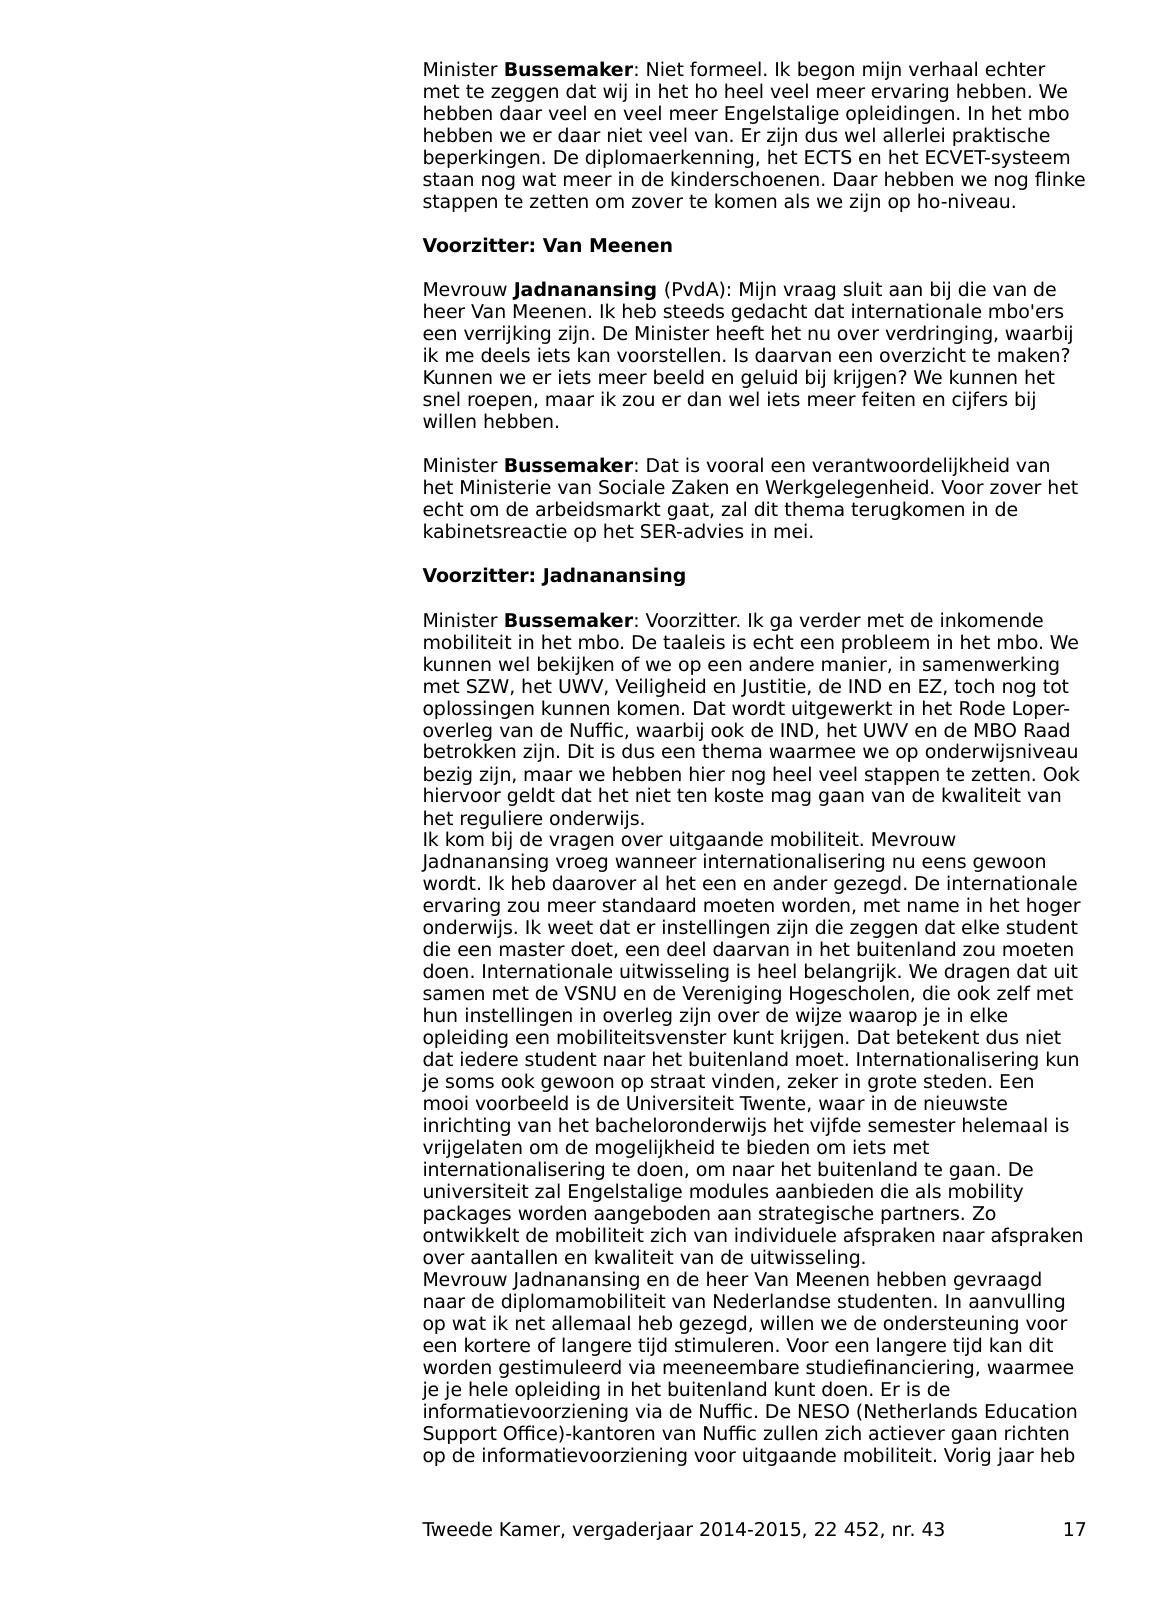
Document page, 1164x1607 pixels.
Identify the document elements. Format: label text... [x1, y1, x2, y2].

text Minister Bussemaker: Voorzitter. Ik ga verder met de inkomende mobiliteit in het mbo. De taaleis is echt een probleem in het mbo. We kunnen wel bekijken of we op een andere manier, in samenwerking met SZW, het UWV, Veiligheid en Justitie, de IND en EZ, toch nog tot oplossingen kunnen komen. Dat wordt uitgewerkt in het Rode Loper-overleg van de Nuffic, waarbij ook de IND, het UWV en de MBO Raad betrokken zijn. Dit is dus een thema waarmee we op onderwijsniveau bezig zijn, maar we hebben hier nog heel veel stappen te zetten. Ook hiervoor geldt dat het niet ten koste mag gaan van de kwaliteit van het reguliere onderwijs. [422, 609, 1087, 829]
text Minister Bussemaker: Niet formeel. Ik begon mijn verhaal echter met te zeggen dat wij in het ho heel veel meer ervaring hebben. We hebben daar veel en veel meer Engelstalige opleidingen. In het mbo hebben we er daar niet veel van. Er zijn dus wel allerlei praktische beperkingen. De diplomaerkenning, het ECTS en het ECVET-systeem staan nog wat meer in de kinderschoenen. Daar hebben we nog flinke stappen te zetten om zover te komen als we zijn op ho-niveau. [422, 59, 1087, 213]
text Ik kom bij de vragen over uitgaande mobiliteit. Mevrouw Jadnanansing vroeg wanneer internationalisering nu eens gewoon wordt. Ik heb daarover al het een en ander gezegd. De internationale ervaring zou meer standaard moeten worden, met name in het hoger onderwijs. Ik weet dat er instellingen zijn die zeggen dat elke student die een master doet, een deel daarvan in het buitenland zou moeten doen. Internationale uitwisseling is heel belangrijk. We dragen dat uit samen met de VSNU en de Vereniging Hogescholen, die ook zelf met hun instellingen in overleg zijn over de wijze waarop je in elke opleiding een mobiliteitsvenster kunt krijgen. Dat betekent dus niet dat iedere student naar het buitenland moet. Internationalisering kun je soms ook gewoon op straat vinden, zeker in grote steden. Een mooi voorbeeld is de Universiteit Twente, waar in de nieuwste inrichting van het bacheloronderwijs het vijfde semester helemaal is vrijgelaten om de mogelijkheid te bieden om iets met internationalisering te doen, om naar het buitenland te gaan. De universiteit zal Engelstalige modules aanbieden die als mobility packages worden aangeboden aan strategische partners. Zo ontwikkelt de mobiliteit zich van individuele afspraken naar afspraken over aantallen en kwaliteit van de uitwisseling. [422, 829, 1087, 1269]
subtitle Voorzitter: Jadnanansing [422, 565, 1087, 587]
subtitle Voorzitter: Van Meenen [422, 235, 1087, 257]
text Mevrouw Jadnanansing en de heer Van Meenen hebben gevraagd naar de diplomamobiliteit van Nederlandse studenten. In aanvulling op wat ik net allemaal heb gezegd, willen we de ondersteuning voor een kortere of langere tijd stimuleren. Voor een langere tijd kan dit worden gestimuleerd via meeneembare studiefinanciering, waarmee je je hele opleiding in het buitenland kunt doen. Er is de informatievoorziening via de Nuffic. De NESO (Netherlands Education Support Office)-kantoren van Nuffic zullen zich actiever gaan richten op de informatievoorziening voor uitgaande mobiliteit. Vorig jaar heb [422, 1269, 1087, 1467]
text Minister Bussemaker: Dat is vooral een verantwoordelijkheid van het Ministerie van Sociale Zaken en Werkgelegenheid. Voor zover het echt om de arbeidsmarkt gaat, zal dit thema terugkomen in de kabinetsreactie op het SER-advies in mei. [422, 455, 1087, 543]
text Mevrouw Jadnanansing (PvdA): Mijn vraag sluit aan bij die van de heer Van Meenen. Ik heb steeds gedacht dat internationale mbo'ers een verrijking zijn. De Minister heeft het nu over verdringing, waarbij ik me deels iets kan voorstellen. Is daarvan een overzicht te maken? Kunnen we er iets meer beeld en geluid bij krijgen? We kunnen het snel roepen, maar ik zou er dan wel iets meer feiten en cijfers bij willen hebben. [422, 279, 1087, 433]
